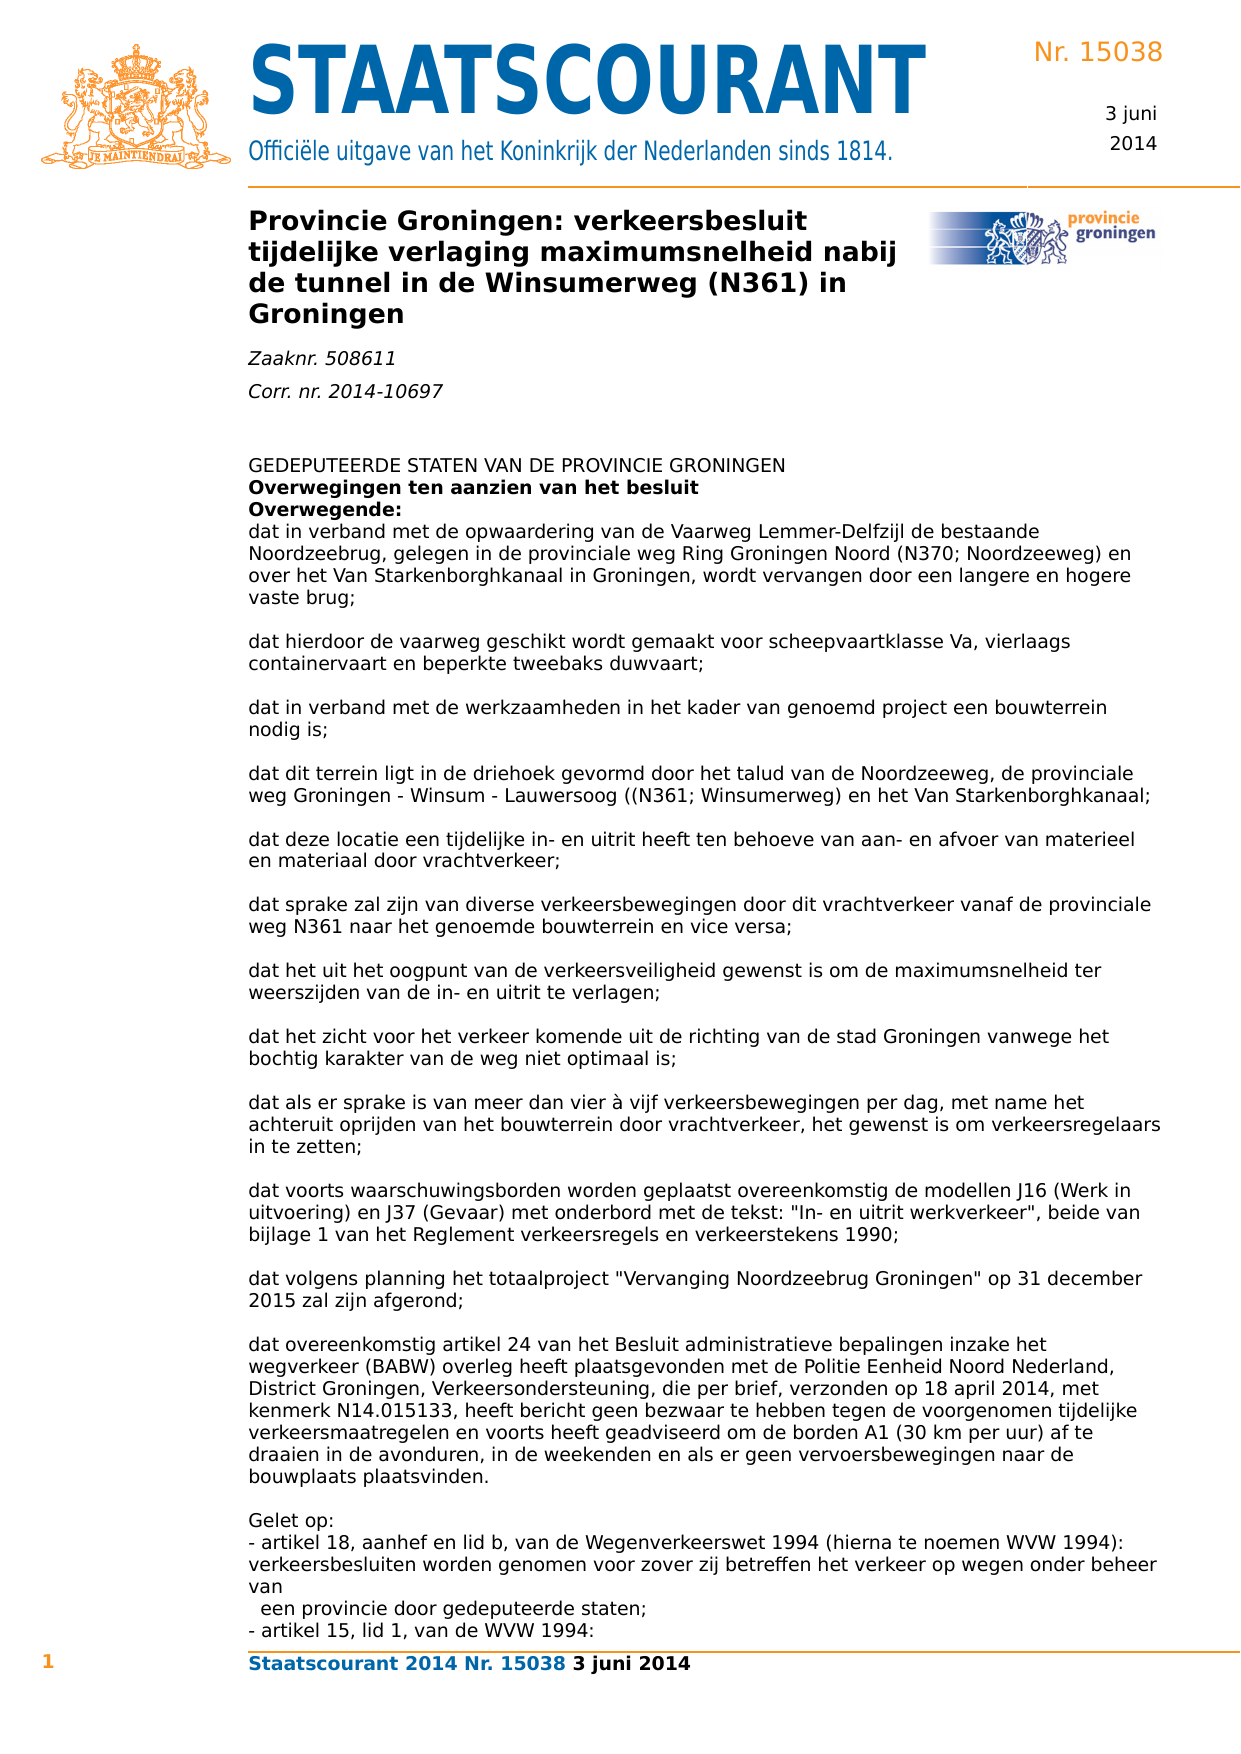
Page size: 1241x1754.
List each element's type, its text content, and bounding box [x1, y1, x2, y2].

text dat voorts waarschuwingsborden worden geplaatst overeenkomstig de modellen J16 (Werk in uitvoering) en J37 (Gevaar) met onderbord met de tekst: "In- en uitrit werkverkeer", beide van bijlage 1 van het Reglement verkeersregels en verkeerstekens 1990; [248, 1180, 1163, 1246]
subtitle Provincie Groningen: verkeersbesluit tijdelijke verlaging maximumsnelheid nabij de tunnel in de Winsumerweg (N361) in Groningen [248, 206, 1163, 330]
text - artikel 18, aanhef en lid b, van de Wegenverkeerswet 1994 (hierna te noemen WVW 1994): [248, 1532, 1163, 1554]
text dat volgens planning het totaalproject "Vervanging Noordzeebrug Groningen" op 31 december 2015 zal zijn afgerond; [248, 1268, 1163, 1312]
picture [927, 205, 1164, 271]
text dat in verband met de werkzaamheden in het kader van genoemd project een bouwterrein nodig is; [248, 697, 1163, 741]
text dat overeenkomstig artikel 24 van het Besluit administratieve bepalingen inzake het wegverkeer (BABW) overleg heeft plaatsgevonden met de Politie Eenheid Noord Nederland, District Groningen, Verkeersondersteuning, die per brief, verzonden op 18 april 2014, met kenmerk N14.015133, heeft bericht geen bezwaar te hebben tegen de voorgenomen tijdelijke verkeersmaatregelen en voorts heeft geadviseerd om de borden A1 (30 km per uur) af te draaien in de avonduren, in de weekenden en als er geen vervoersbewegingen naar de bouwplaats plaatsvinden. [248, 1334, 1163, 1488]
text dat het zicht voor het verkeer komende uit de richting van de stad Groningen vanwege het bochtig karakter van de weg niet optimaal is; [248, 1026, 1163, 1070]
text verkeersbesluiten worden genomen voor zover zij betreffen het verkeer op wegen onder beheer van [248, 1554, 1163, 1598]
text dat dit terrein ligt in de driehoek gevormd door het talud van de Noordzeeweg, de provinciale weg Groningen - Winsum - Lauwersoog ((N361; Winsumerweg) en het Van Starkenborghkanaal; [248, 762, 1163, 806]
text dat hierdoor de vaarweg geschikt wordt gemaakt voor scheepvaartklasse Va, vierlaags containervaart en beperkte tweebaks duwvaart; [248, 631, 1163, 674]
text dat in verband met de opwaardering van de Vaarweg Lemmer-Delfzijl de bestaande Noordzeebrug, gelegen in de provinciale weg Ring Groningen Noord (N370; Noordzeeweg) en over het Van Starkenborghkanaal in Groningen, wordt vervangen door een langere en hogere vaste brug; [248, 521, 1163, 609]
text dat deze locatie een tijdelijke in- en uitrit heeft ten behoeve van aan- en afvoer van materieel en materiaal door vrachtverkeer; [248, 828, 1163, 872]
picture [41, 44, 231, 169]
text GEDEPUTEERDE STATEN VAN DE PROVINCIE GRONINGEN [248, 455, 1163, 477]
text dat sprake zal zijn van diverse verkeersbewegingen door dit vrachtverkeer vanaf de provinciale weg N361 naar het genoemde bouwterrein en vice versa; [248, 894, 1163, 938]
subtitle Overwegingen ten aanzien van het besluit [248, 477, 1163, 499]
text Zaaknr. 508611 [248, 347, 1163, 369]
text Corr. nr. 2014-10697 [248, 381, 1163, 403]
text - artikel 15, lid 1, van de WVW 1994: [248, 1620, 1163, 1642]
text Overwegende: [248, 499, 1163, 521]
text dat als er sprake is van meer dan vier à vijf verkeersbewegingen per dag, met name het achteruit oprijden van het bouwterrein door vrachtverkeer, het gewenst is om verkeersregelaars in te zetten; [248, 1092, 1163, 1158]
text een provincie door gedeputeerde staten; [248, 1598, 1163, 1620]
text dat het uit het oogpunt van de verkeersveiligheid gewenst is om de maximumsnelheid ter weerszijden van de in- en uitrit te verlagen; [248, 960, 1163, 1004]
text Gelet op: [248, 1510, 1163, 1532]
